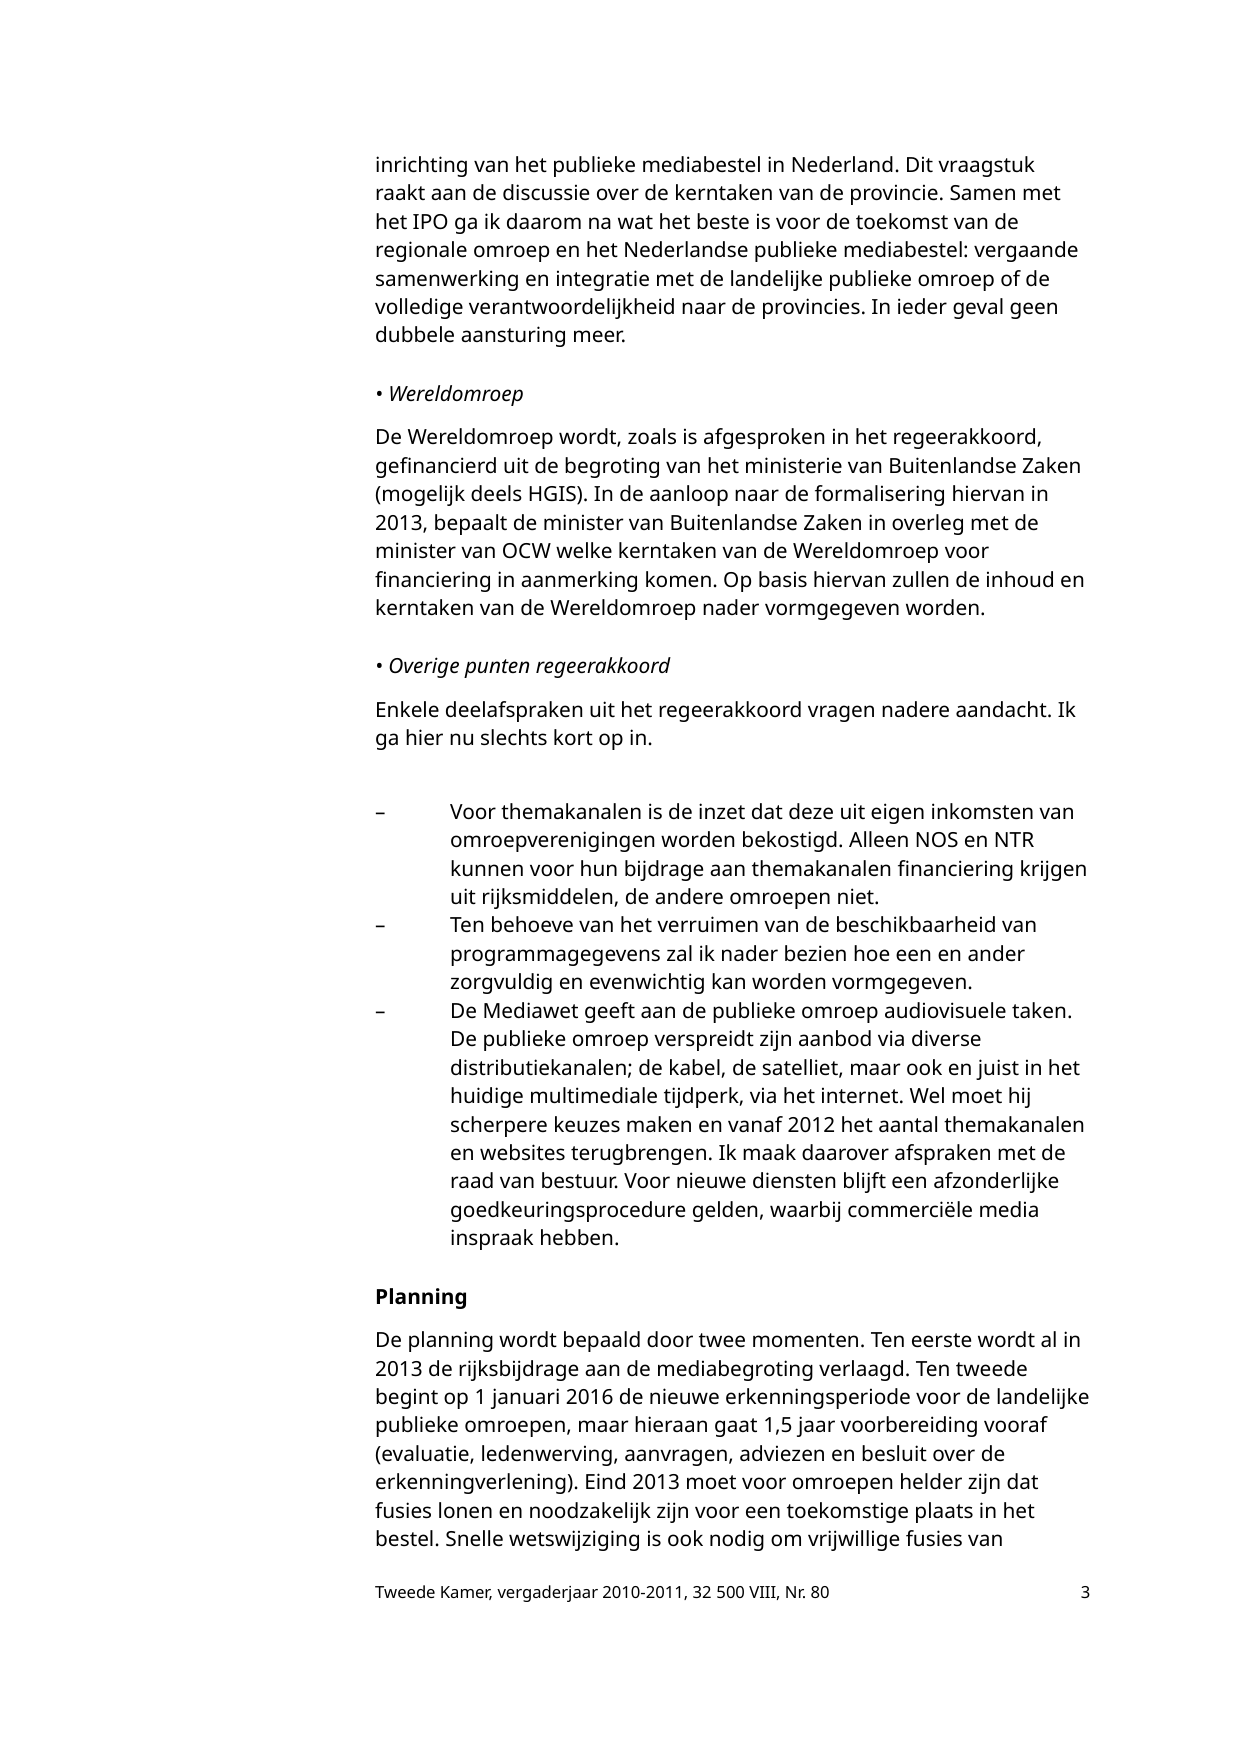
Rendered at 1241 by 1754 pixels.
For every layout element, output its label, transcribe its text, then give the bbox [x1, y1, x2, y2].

text • Wereldomroep [375, 379, 1090, 407]
text • Overige punten regeerakkoord [375, 652, 1090, 680]
text De planning wordt bepaald door twee momenten. Ten eerste wordt al in 2013 de rijksbijdrage aan de mediabegroting verlaagd. Ten tweede begint op 1 januari 2016 de nieuwe erkenningsperiode voor de landelijke publieke omroepen, maar hieraan gaat 1,5 jaar voorbereiding vooraf (evaluatie, ledenwerving, aanvragen, adviezen en besluit over de erkenningverlening). Eind 2013 moet voor omroepen helder zijn dat fusies lonen en noodzakelijk zijn voor een toekomstige plaats in het bestel. Snelle wetswijziging is ook nodig om vrijwillige fusies van [375, 1325, 1090, 1553]
text De Wereldomroep wordt, zoals is afgesproken in het regeerakkoord, gefinancierd uit de begroting van het ministerie van Buitenlandse Zaken (mogelijk deels HGIS). In de aanloop naar de formalisering hiervan in 2013, bepaalt de minister van Buitenlandse Zaken in overleg met de minister van OCW welke kerntaken van de Wereldomroep voor financiering in aanmerking komen. Op basis hiervan zullen de inhoud en kerntaken van de Wereldomroep nader vormgegeven worden. [375, 422, 1090, 622]
text inrichting van het publieke mediabestel in Nederland. Dit vraagstuk raakt aan de discussie over de kerntaken van de provincie. Samen met het IPO ga ik daarom na wat het beste is voor de toekomst van de regionale omroep en het Nederlandse publieke mediabestel: vergaande samenwerking en integratie met de landelijke publieke omroep of de volledige verantwoordelijkheid naar de provincies. In ieder geval geen dubbele aansturing meer. [375, 150, 1090, 349]
list De Mediawet geeft aan de publieke omroep audiovisuele taken. De publieke omroep verspreidt zijn aanbod via diverse distributiekanalen; de kabel, de satelliet, maar ook en juist in het huidige multimediale tijdperk, via het internet. Wel moet hij scherpere keuzes maken en vanaf 2012 het aantal themakanalen en websites terugbrengen. Ik maak daarover afspraken met de raad van bestuur. Voor nieuwe diensten blijft een afzonderlijke goedkeuringsprocedure gelden, waarbij commerciële media inspraak hebben. [375, 996, 1090, 1252]
list Voor themakanalen is de inzet dat deze uit eigen inkomsten van omroepverenigingen worden bekostigd. Alleen NOS en NTR kunnen voor hun bijdrage aan themakanalen financiering krijgen uit rijksmiddelen, de andere omroepen niet. [375, 797, 1090, 911]
text Planning [375, 1282, 1090, 1310]
text Enkele deelafspraken uit het regeerakkoord vragen nadere aandacht. Ik ga hier nu slechts kort op in. [375, 695, 1090, 752]
list Ten behoeve van het verruimen van de beschikbaarheid van programmagegevens zal ik nader bezien hoe een en ander zorgvuldig en evenwichtig kan worden vormgegeven. [375, 911, 1090, 996]
